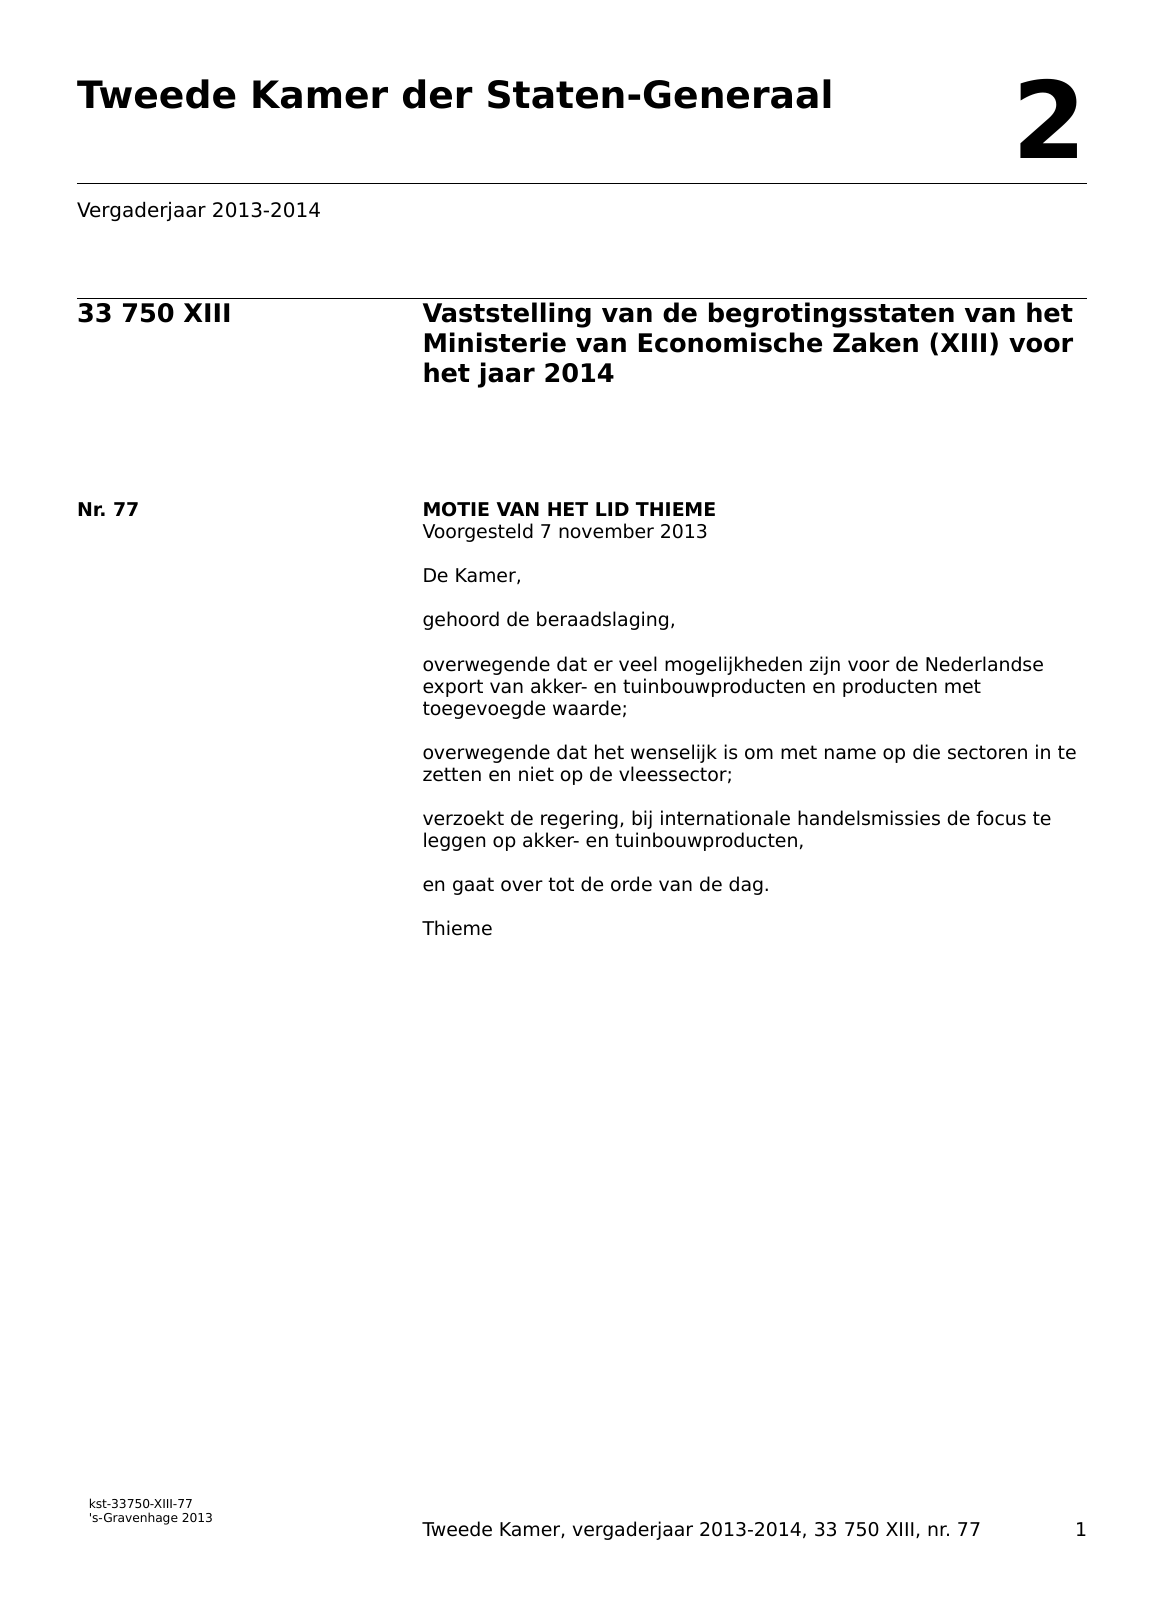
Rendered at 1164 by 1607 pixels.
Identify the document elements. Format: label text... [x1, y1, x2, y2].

text en gaat over tot de orde van de dag. [422, 874, 1087, 896]
text overwegende dat er veel mogelijkheden zijn voor de Nederlandse export van akker- en tuinbouwproducten en producten met toegevoegde waarde; [422, 653, 1087, 719]
text Voorgesteld 7 november 2013 [422, 521, 1087, 543]
table_header 2 [886, 59, 1087, 183]
text gehoord de beraadslaging, [422, 609, 1087, 631]
text kst-33750-XIII-77 [88, 1497, 323, 1511]
text De Kamer, [422, 565, 1087, 587]
text Thieme [422, 918, 1087, 940]
text verzoekt de regering, bij internationale handelsmissies de focus te leggen op akker- en tuinbouwproducten, [422, 808, 1087, 852]
table_cell Vergaderjaar 2013-2014 [77, 184, 1087, 298]
table_header Tweede Kamer der Staten-Generaal [77, 59, 886, 183]
subtitle 33 750 XIII Vaststelling van de begrotingsstaten van het Ministerie van Economische Zaken (XIII) voor het jaar 2014 [77, 299, 1087, 388]
text overwegende dat het wenselijk is om met name op die sectoren in te zetten en niet op de vleessector; [422, 742, 1087, 786]
text 's-Gravenhage 2013 [88, 1511, 323, 1525]
subtitle Nr. 77 MOTIE VAN HET LID THIEME [77, 499, 1087, 521]
